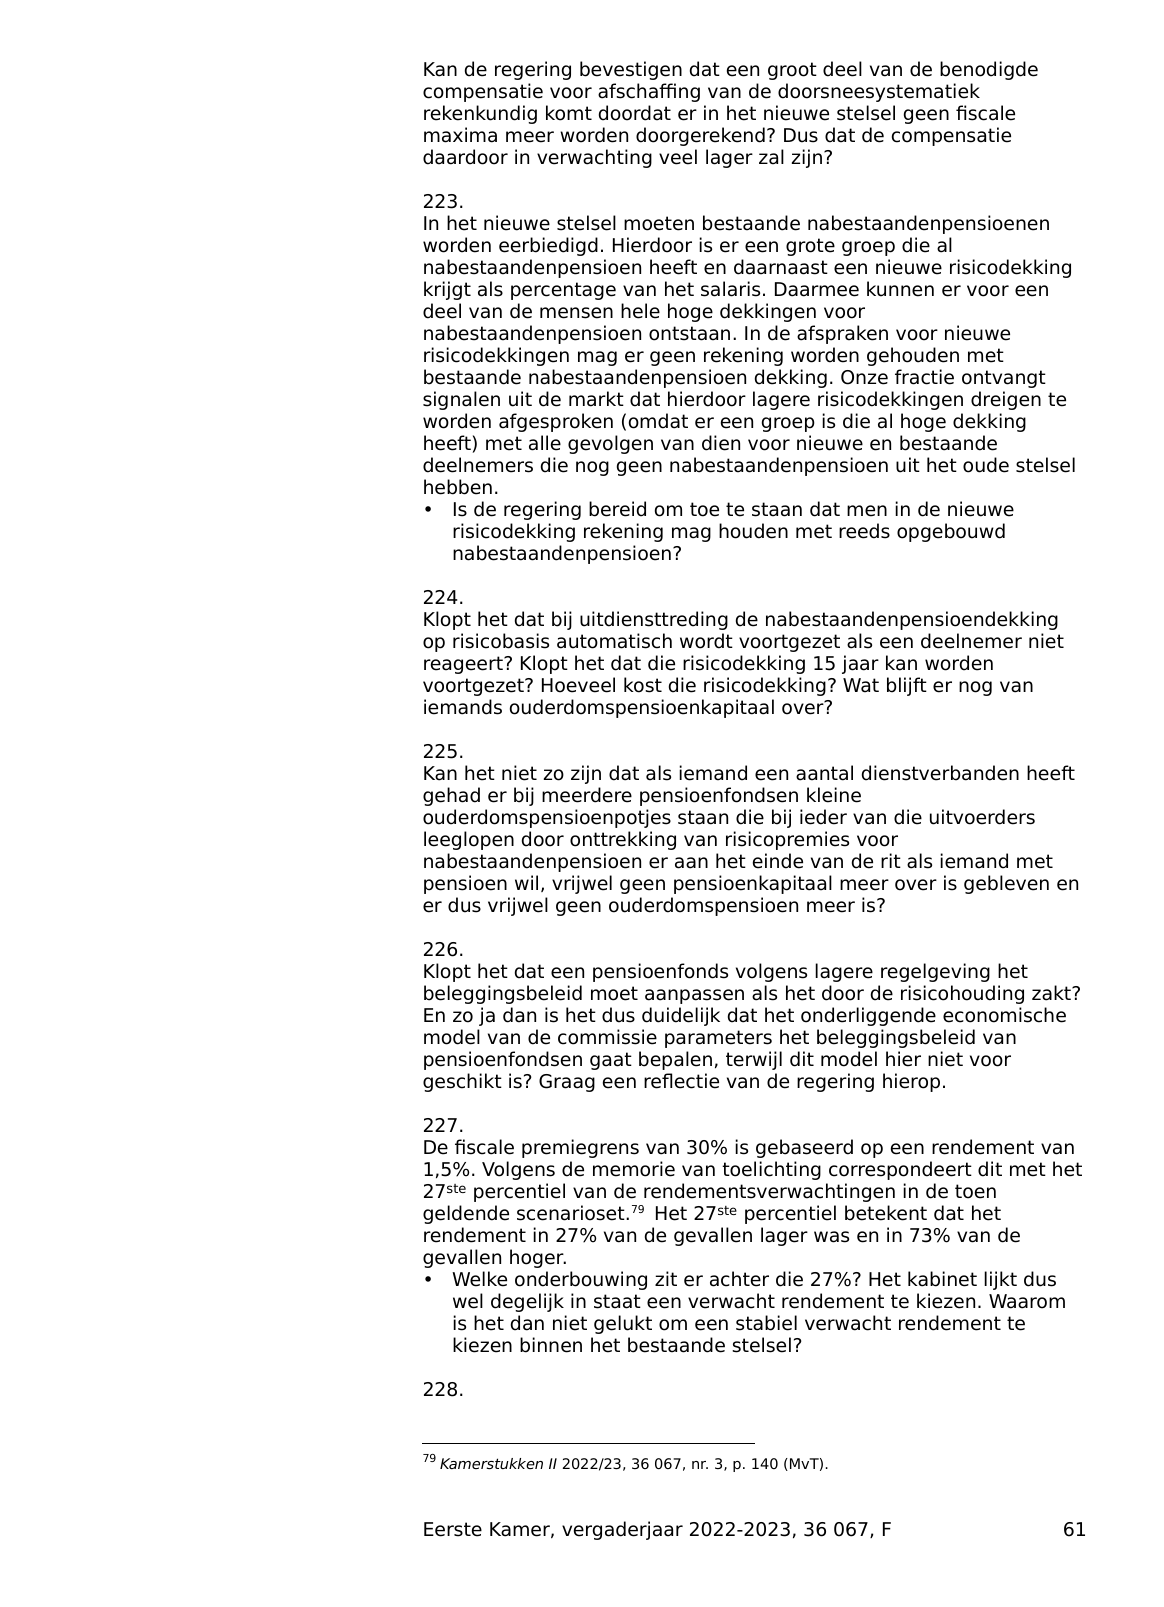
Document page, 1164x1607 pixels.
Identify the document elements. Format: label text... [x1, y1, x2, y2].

text Kan het niet zo zijn dat als iemand een aantal dienstverbanden heeft gehad er bij meerdere pensioenfondsen kleine ouderdomspensioenpotjes staan die bij ieder van die uitvoerders leeglopen door onttrekking van risicopremies voor nabestaandenpensioen er aan het einde van de rit als iemand met pensioen wil, vrijwel geen pensioenkapitaal meer over is gebleven en er dus vrijwel geen ouderdomspensioen meer is? [422, 763, 1087, 917]
text De fiscale premiegrens van 30% is gebaseerd op een rendement van 1,5%. Volgens de memorie van toelichting correspondeert dit met het 27ste percentiel van de rendementsverwachtingen in de toen geldende scenarioset. Het 27ste percentiel betekent dat het rendement in 27% van de gevallen lager was en in 73% van de gevallen hoger. [422, 1137, 1087, 1269]
text Klopt het dat een pensioenfonds volgens lagere regelgeving het beleggingsbeleid moet aanpassen als het door de risicohouding zakt? En zo ja dan is het dus duidelijk dat het onderliggende economische model van de commissie parameters het beleggingsbeleid van pensioenfondsen gaat bepalen, terwijl dit model hier niet voor geschikt is? Graag een reflectie van de regering hierop. [422, 961, 1087, 1093]
text 226. [422, 939, 1087, 961]
text 227. [422, 1115, 1087, 1137]
text Klopt het dat bij uitdiensttreding de nabestaandenpensioendekking op risicobasis automatisch wordt voortgezet als een deelnemer niet reageert? Klopt het dat die risicodekking 15 jaar kan worden voortgezet? Hoeveel kost die risicodekking? Wat blijft er nog van iemands ouderdomspensioenkapitaal over? [422, 609, 1087, 719]
text 225. [422, 741, 1087, 763]
text • Welke onderbouwing zit er achter die 27%? Het kabinet lijkt dus wel degelijk in staat een verwacht rendement te kiezen. Waarom is het dan niet gelukt om een stabiel verwacht rendement te kiezen binnen het bestaande stelsel? [422, 1269, 1087, 1357]
text 224. [422, 587, 1087, 609]
text 228. [422, 1379, 1087, 1401]
text Kan de regering bevestigen dat een groot deel van de benodigde compensatie voor afschaffing van de doorsneesystematiek rekenkundig komt doordat er in het nieuwe stelsel geen fiscale maxima meer worden doorgerekend? Dus dat de compensatie daardoor in verwachting veel lager zal zijn? [422, 59, 1087, 169]
text In het nieuwe stelsel moeten bestaande nabestaandenpensioenen worden eerbiedigd. Hierdoor is er een grote groep die al nabestaandenpensioen heeft en daarnaast een nieuwe risicodekking krijgt als percentage van het salaris. Daarmee kunnen er voor een deel van de mensen hele hoge dekkingen voor nabestaandenpensioen ontstaan. In de afspraken voor nieuwe risicodekkingen mag er geen rekening worden gehouden met bestaande nabestaandenpensioen dekking. Onze fractie ontvangt signalen uit de markt dat hierdoor lagere risicodekkingen dreigen te worden afgesproken (omdat er een groep is die al hoge dekking heeft) met alle gevolgen van dien voor nieuwe en bestaande deelnemers die nog geen nabestaandenpensioen uit het oude stelsel hebben. [422, 213, 1087, 499]
text Kamerstukken II 2022/23, 36 067, nr. 3, p. 140 (MvT). [422, 1452, 1087, 1474]
text 223. [422, 191, 1087, 213]
text • Is de regering bereid om toe te staan dat men in de nieuwe risicodekking rekening mag houden met reeds opgebouwd nabestaandenpensioen? [422, 499, 1087, 565]
